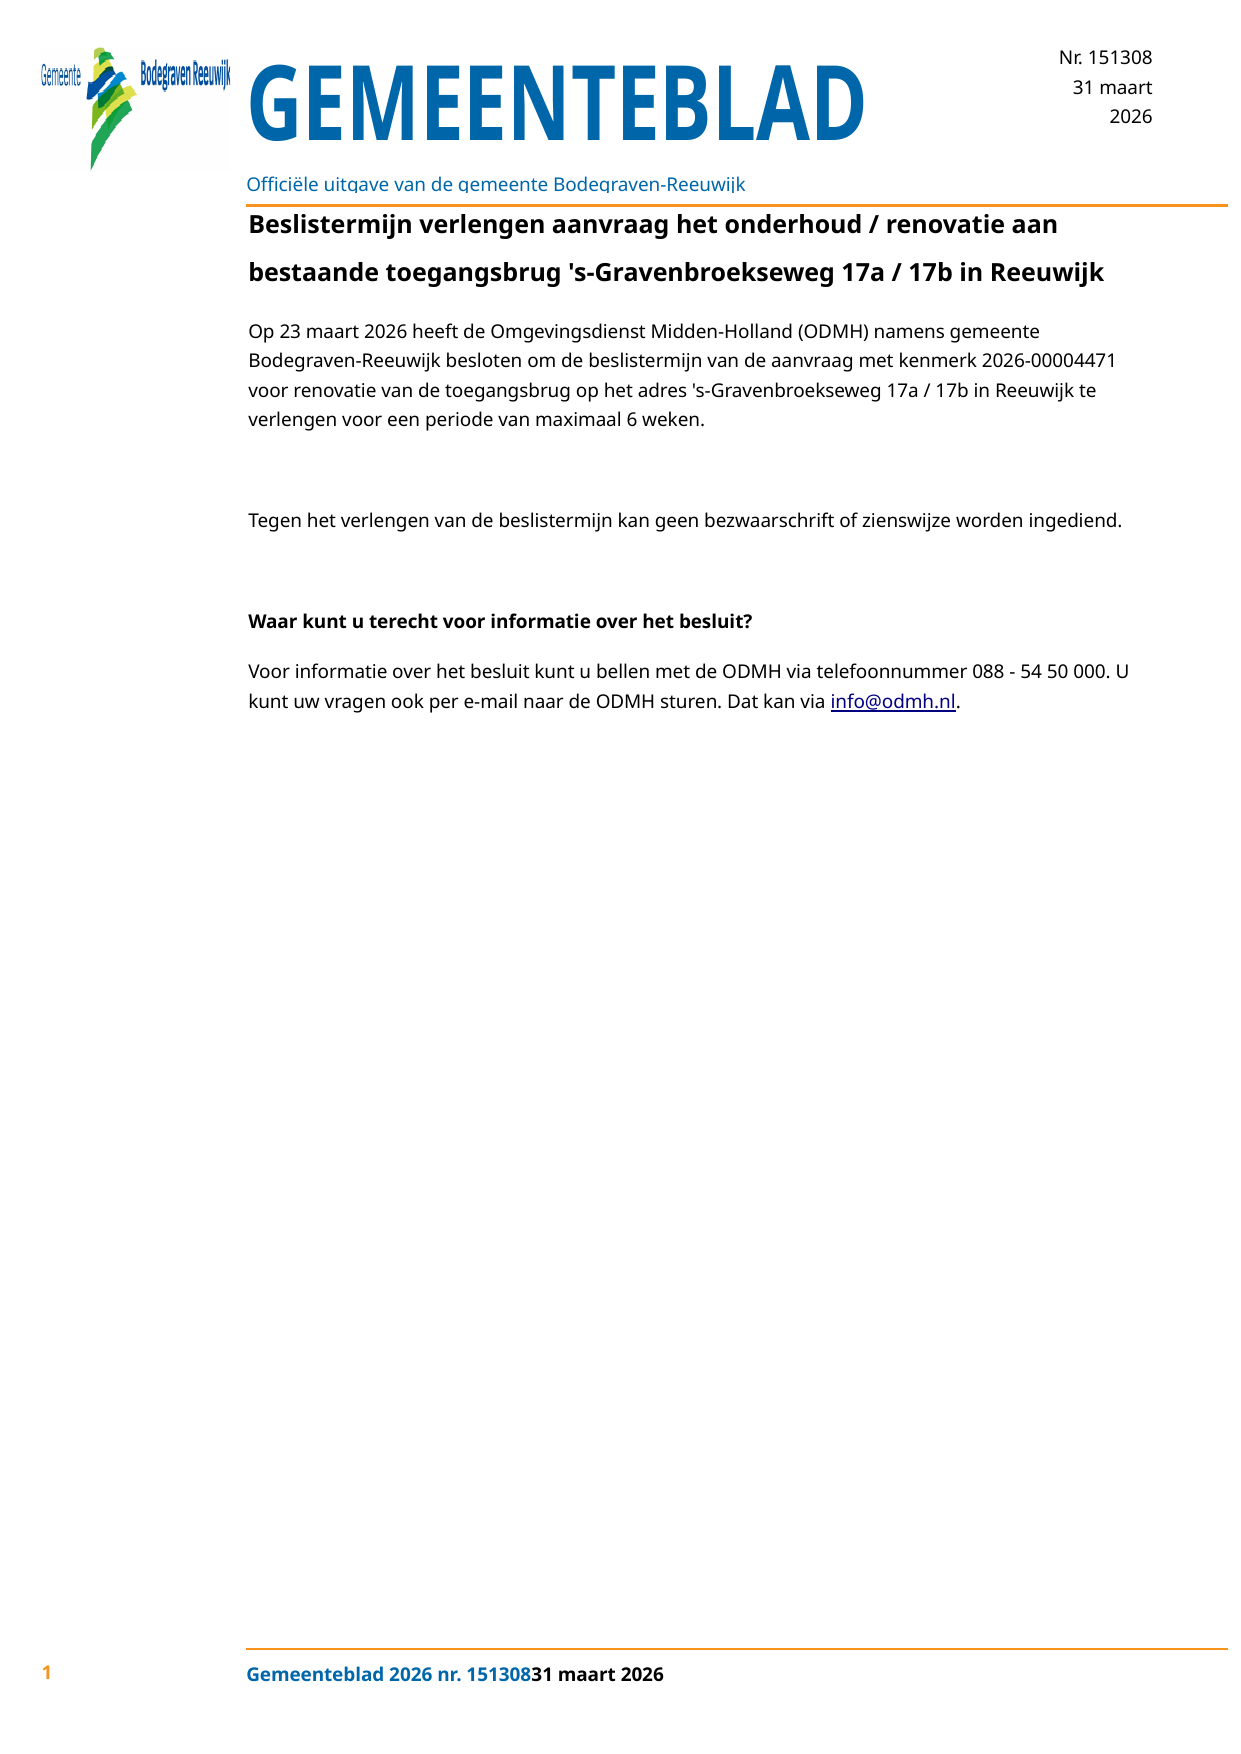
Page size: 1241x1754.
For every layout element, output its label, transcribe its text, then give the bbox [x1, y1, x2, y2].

text Beslistermijn verlengen aanvraag het onderhoud / renovatie aan bestaande toegangsbrug 's-Gravenbroekseweg 17a / 17b in Reeuwijk [248, 207, 1152, 288]
text Waar kunt u terecht voor informatie over het besluit? [248, 608, 1152, 634]
text Op 23 maart 2026 heeft de Omgevingsdienst Midden-Holland (ODMH) namens gemeente Bodegraven-Reeuwijk besloten om de beslistermijn van de aanvraag met kenmerk 2026-00004471 voor renovatie van de toegangsbrug op het adres 's-Gravenbroekseweg 17a / 17b in Reeuwijk te verlengen voor een periode van maximaal 6 weken. [248, 318, 1152, 432]
text Tegen het verlengen van de beslistermijn kan geen bezwaarschrift of zienswijze worden ingediend. [248, 507, 1152, 533]
picture [41, 47, 231, 172]
text Voor informatie over het besluit kunt u bellen met de ODMH via telefoonnummer 088 - 54 50 000. U kunt uw vragen ook per e-mail naar de ODMH sturen. Dat kan via info@odmh.nl. [248, 659, 1152, 714]
